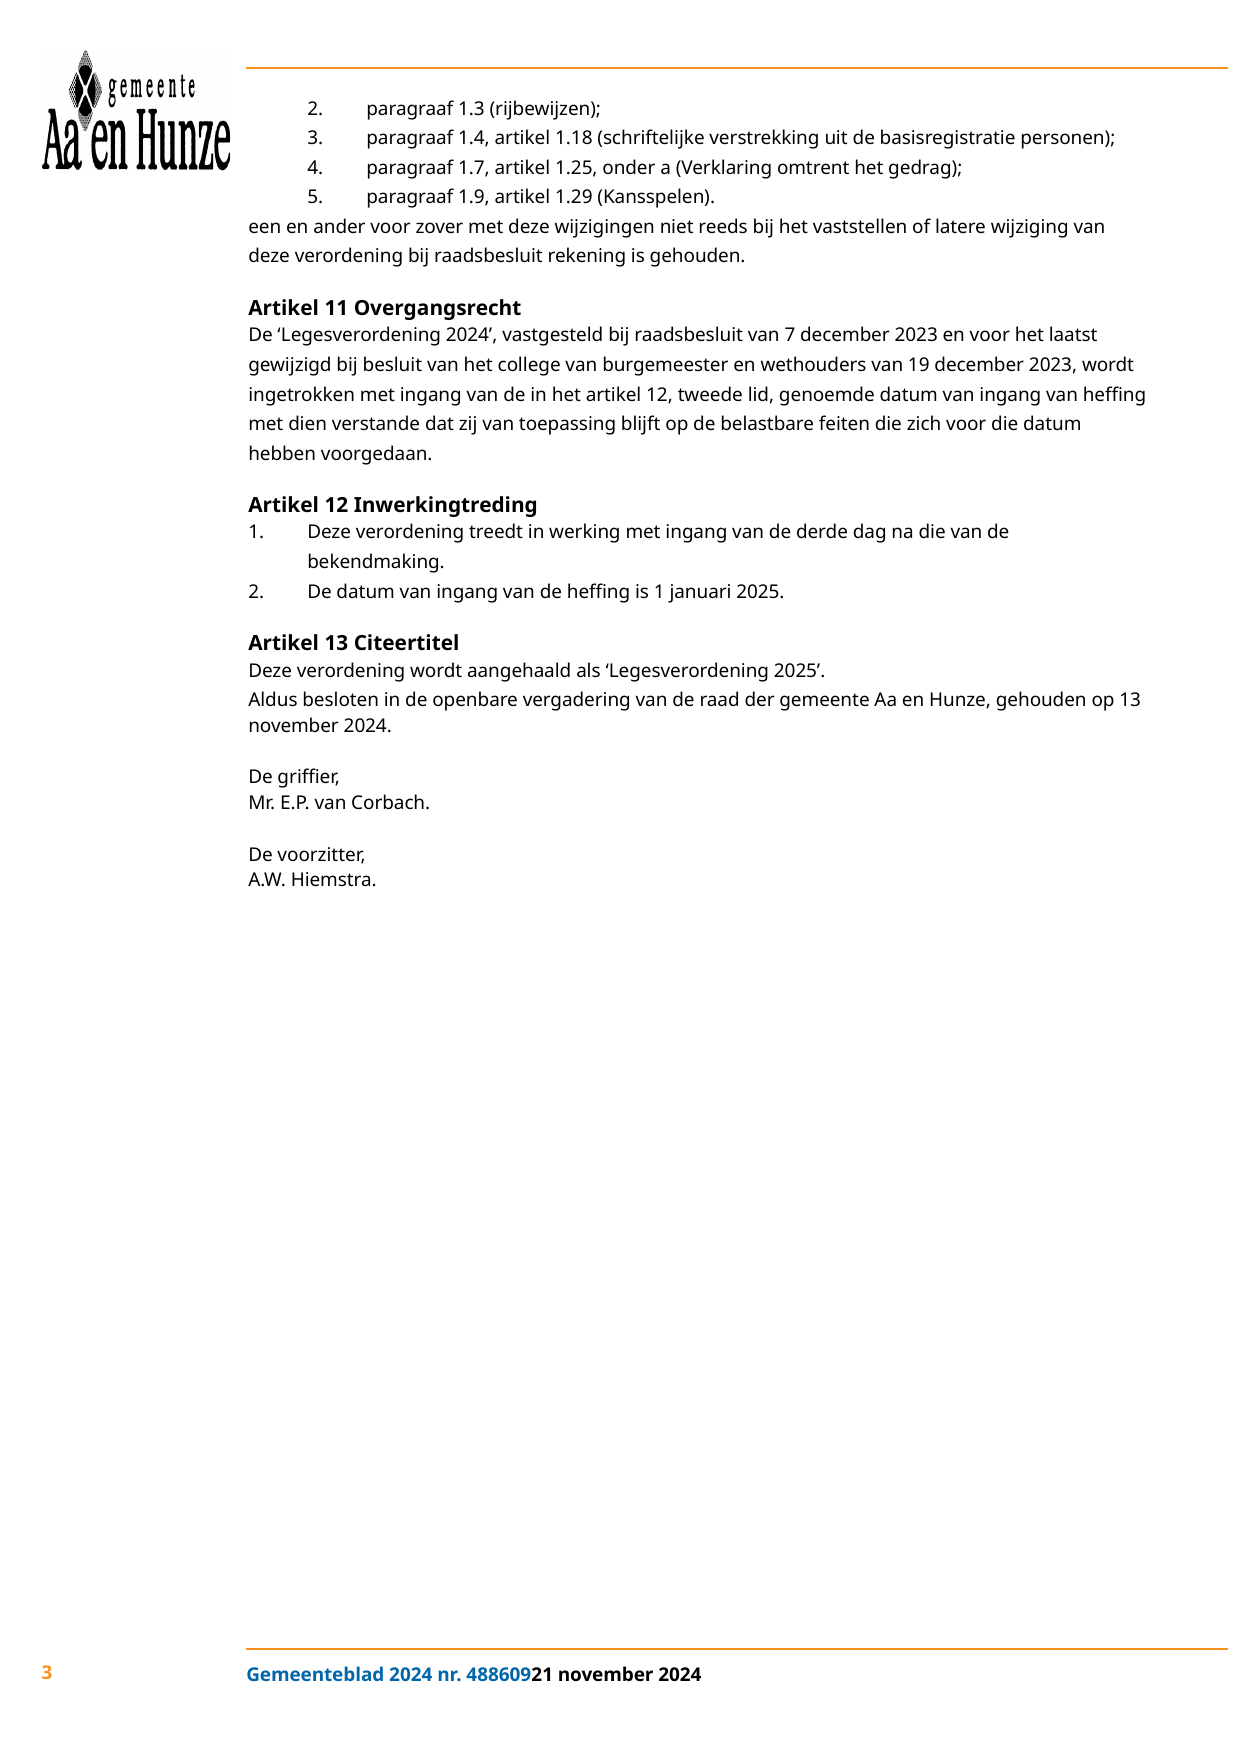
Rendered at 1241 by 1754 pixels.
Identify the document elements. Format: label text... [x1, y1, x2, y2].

list paragraaf 1.3 (rijbewijzen); [307, 95, 1152, 121]
text Deze verordening wordt aangehaald als ‘Legesverordening 2025’. [248, 657, 1152, 682]
list paragraaf 1.9, artikel 1.29 (Kansspelen). [307, 183, 1152, 209]
list paragraaf 1.7, artikel 1.25, onder a (Verklaring omtrent het gedrag); [307, 154, 1152, 180]
text De voorzitter, [248, 841, 1152, 866]
text A.W. Hiemstra. [248, 866, 1152, 892]
list paragraaf 1.4, artikel 1.18 (schriftelijke verstrekking uit de basisregistratie personen); [307, 124, 1152, 150]
picture [41, 47, 231, 172]
text De griffier, [248, 763, 1152, 789]
text een en ander voor zover met deze wijzigingen niet reeds bij het vaststellen of latere wijziging van deze verordening bij raadsbesluit rekening is gehouden. [248, 213, 1152, 268]
text De ‘Legesverordening 2024’, vastgesteld bij raadsbesluit van 7 december 2023 en voor het laatst gewijzigd bij besluit van het college van burgemeester en wethouders van 19 december 2023, wordt ingetrokken met ingang van de in het artikel 12, tweede lid, genoemde datum van ingang van heffing met dien verstande dat zij van toepassing blijft op de belastbare feiten die zich voor die datum hebben voorgedaan. [248, 322, 1152, 466]
text Mr. E.P. van Corbach. [248, 789, 1152, 815]
text Artikel 12 Inwerkingtreding [248, 490, 1152, 519]
list Deze verordening treedt in werking met ingang van de derde dag na die van de bekendmaking. [248, 519, 1152, 574]
text Aldus besloten in de openbare vergadering van de raad der gemeente Aa en Hunze, gehouden op 13 november 2024. [248, 686, 1152, 738]
text Artikel 13 Citeertitel [248, 628, 1152, 657]
list De datum van ingang van de heffing is 1 januari 2025. [248, 578, 1152, 604]
text Artikel 11 Overgangsrecht [248, 293, 1152, 322]
